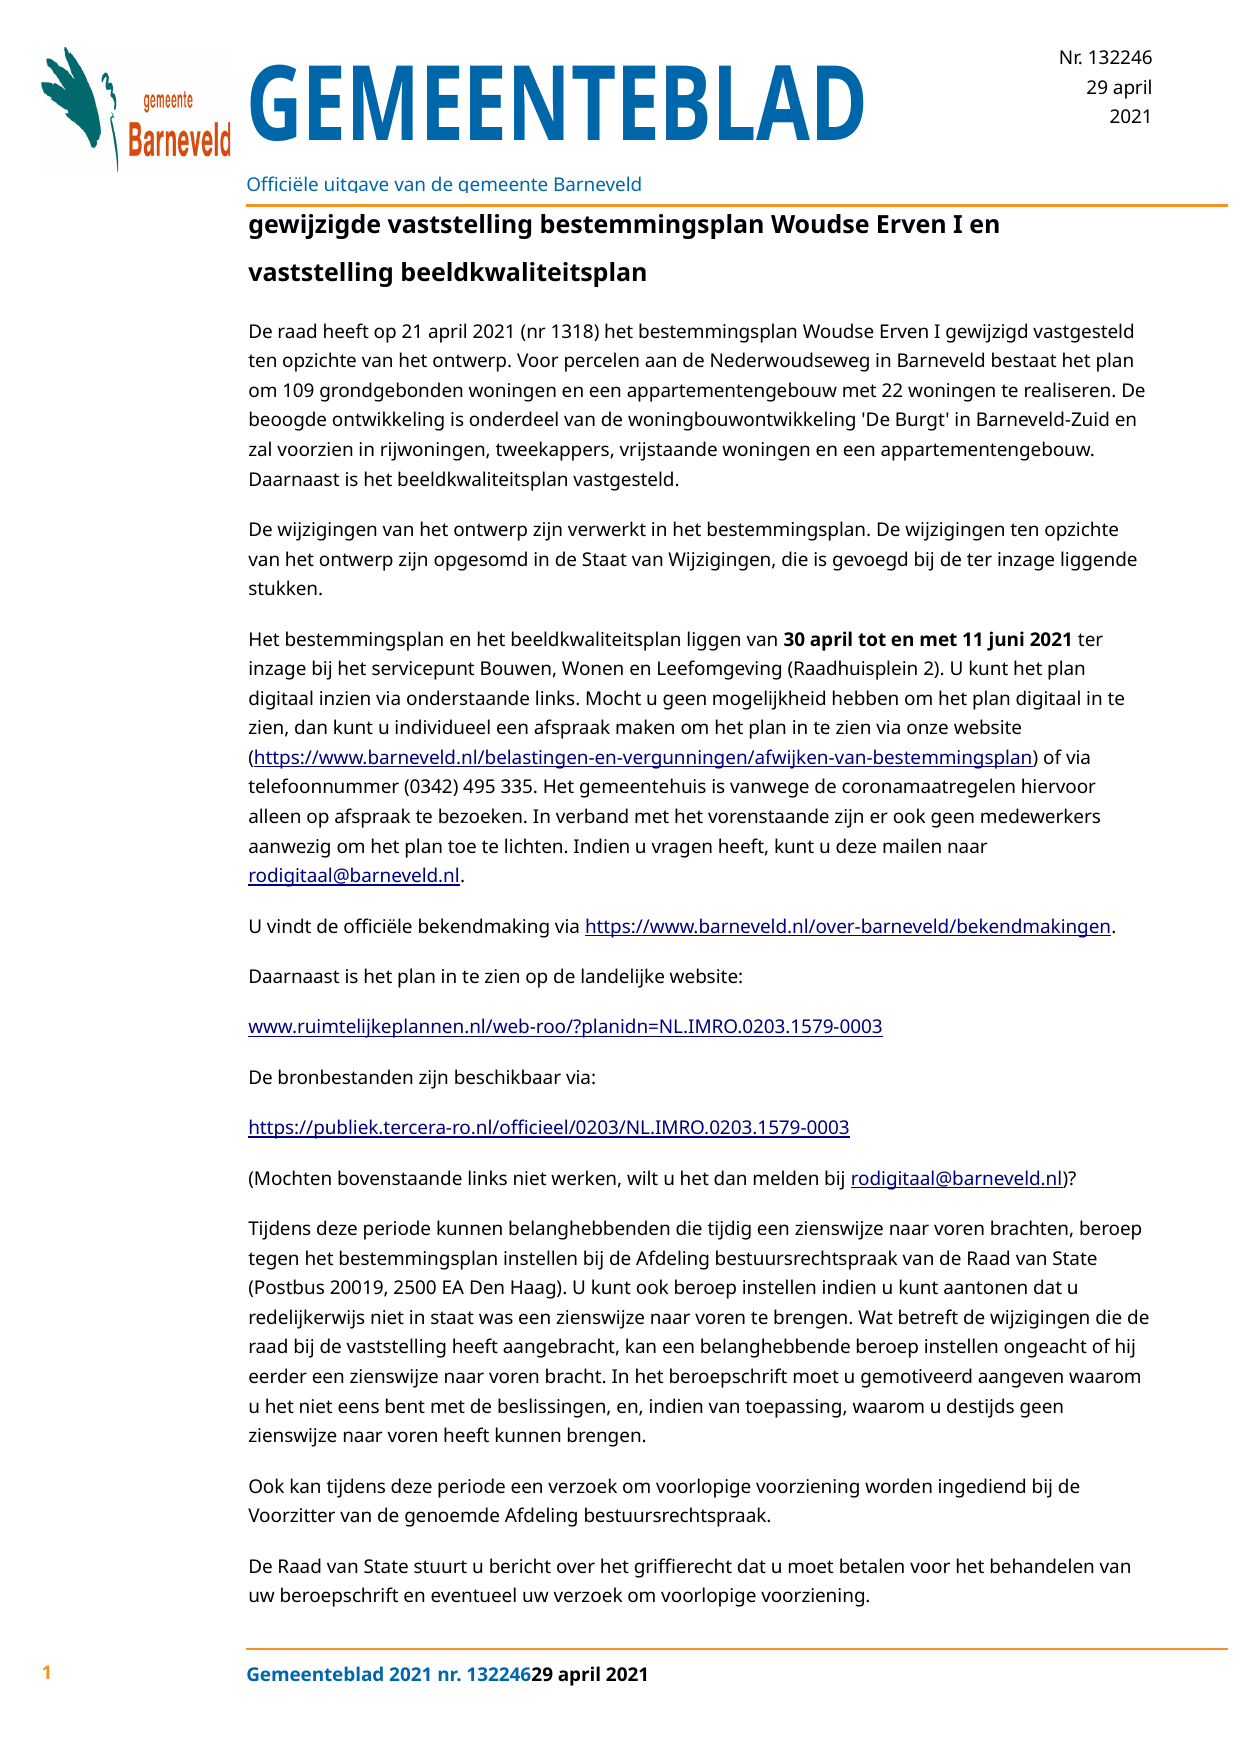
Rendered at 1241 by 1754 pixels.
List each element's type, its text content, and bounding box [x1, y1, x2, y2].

text Tijdens deze periode kunnen belanghebbenden die tijdig een zienswijze naar voren brachten, beroep tegen het bestemmingsplan instellen bij de Afdeling bestuursrechtspraak van de Raad van State (Postbus 20019, 2500 EA Den Haag). U kunt ook beroep instellen indien u kunt aantonen dat u redelijkerwijs niet in staat was een zienswijze naar voren te brengen. Wat betreft de wijzigingen die de raad bij de vaststelling heeft aangebracht, kan een belanghebbende beroep instellen ongeacht of hij eerder een zienswijze naar voren bracht. In het beroepschrift moet u gemotiveerd aangeven waarom u het niet eens bent met de beslissingen, en, indien van toepassing, waarom u destijds geen zienswijze naar voren heeft kunnen brengen. [248, 1215, 1152, 1448]
text https://publiek.tercera-ro.nl/officieel/0203/NL.IMRO.0203.1579-0003 [248, 1114, 1152, 1140]
text (Mochten bovenstaande links niet werken, wilt u het dan melden bij rodigitaal@barneveld.nl)? [248, 1165, 1152, 1191]
text De bronbestanden zijn beschikbaar via: [248, 1064, 1152, 1090]
text gewijzigde vaststelling bestemmingsplan Woudse Erven I en vaststelling beeldkwaliteitsplan [248, 207, 1152, 288]
text De raad heeft op 21 april 2021 (nr 1318) het bestemmingsplan Woudse Erven I gewijzigd vastgesteld ten opzichte van het ontwerp. Voor percelen aan de Nederwoudseweg in Barneveld bestaat het plan om 109 grondgebonden woningen en een appartementengebouw met 22 woningen te realiseren. De beoogde ontwikkeling is onderdeel van de woningbouwontwikkeling 'De Burgt' in Barneveld-Zuid en zal voorzien in rijwoningen, tweekappers, vrijstaande woningen en een appartementengebouw. Daarnaast is het beeldkwaliteitsplan vastgesteld. [248, 318, 1152, 492]
text U vindt de officiële bekendmaking via https://www.barneveld.nl/over-barneveld/bekendmakingen. [248, 913, 1152, 939]
text Het bestemmingsplan en het beeldkwaliteitsplan liggen van 30 april tot en met 11 juni 2021 ter inzage bij het servicepunt Bouwen, Wonen en Leefomgeving (Raadhuisplein 2). U kunt het plan digitaal inzien via onderstaande links. Mocht u geen mogelijkheid hebben om het plan digitaal in te zien, dan kunt u individueel een afspraak maken om het plan in te zien via onze website (https://www.barneveld.nl/belastingen-en-vergunningen/afwijken-van-bestemmingsplan) of via telefoonnummer (0342) 495 335. Het gemeentehuis is vanwege de coronamaatregelen hiervoor alleen op afspraak te bezoeken. In verband met het vorenstaande zijn er ook geen medewerkers aanwezig om het plan toe te lichten. Indien u vragen heeft, kunt u deze mailen naar rodigitaal@barneveld.nl. [248, 626, 1152, 888]
text Daarnaast is het plan in te zien op de landelijke website: [248, 963, 1152, 989]
text De wijzigingen van het ontwerp zijn verwerkt in het bestemmingsplan. De wijzigingen ten opzichte van het ontwerp zijn opgesomd in de Staat van Wijzigingen, die is gevoegd bij de ter inzage liggende stukken. [248, 516, 1152, 601]
text www.ruimtelijkeplannen.nl/web-roo/?planidn=NL.IMRO.0203.1579-0003 [248, 1014, 1152, 1039]
picture [41, 47, 231, 172]
text Ook kan tijdens deze periode een verzoek om voorlopige voorziening worden ingediend bij de Voorzitter van de genoemde Afdeling bestuursrechtspraak. [248, 1473, 1152, 1528]
text De Raad van State stuurt u bericht over het griffierecht dat u moet betalen voor het behandelen van uw beroepschrift en eventueel uw verzoek om voorlopige voorziening. [248, 1553, 1152, 1608]
